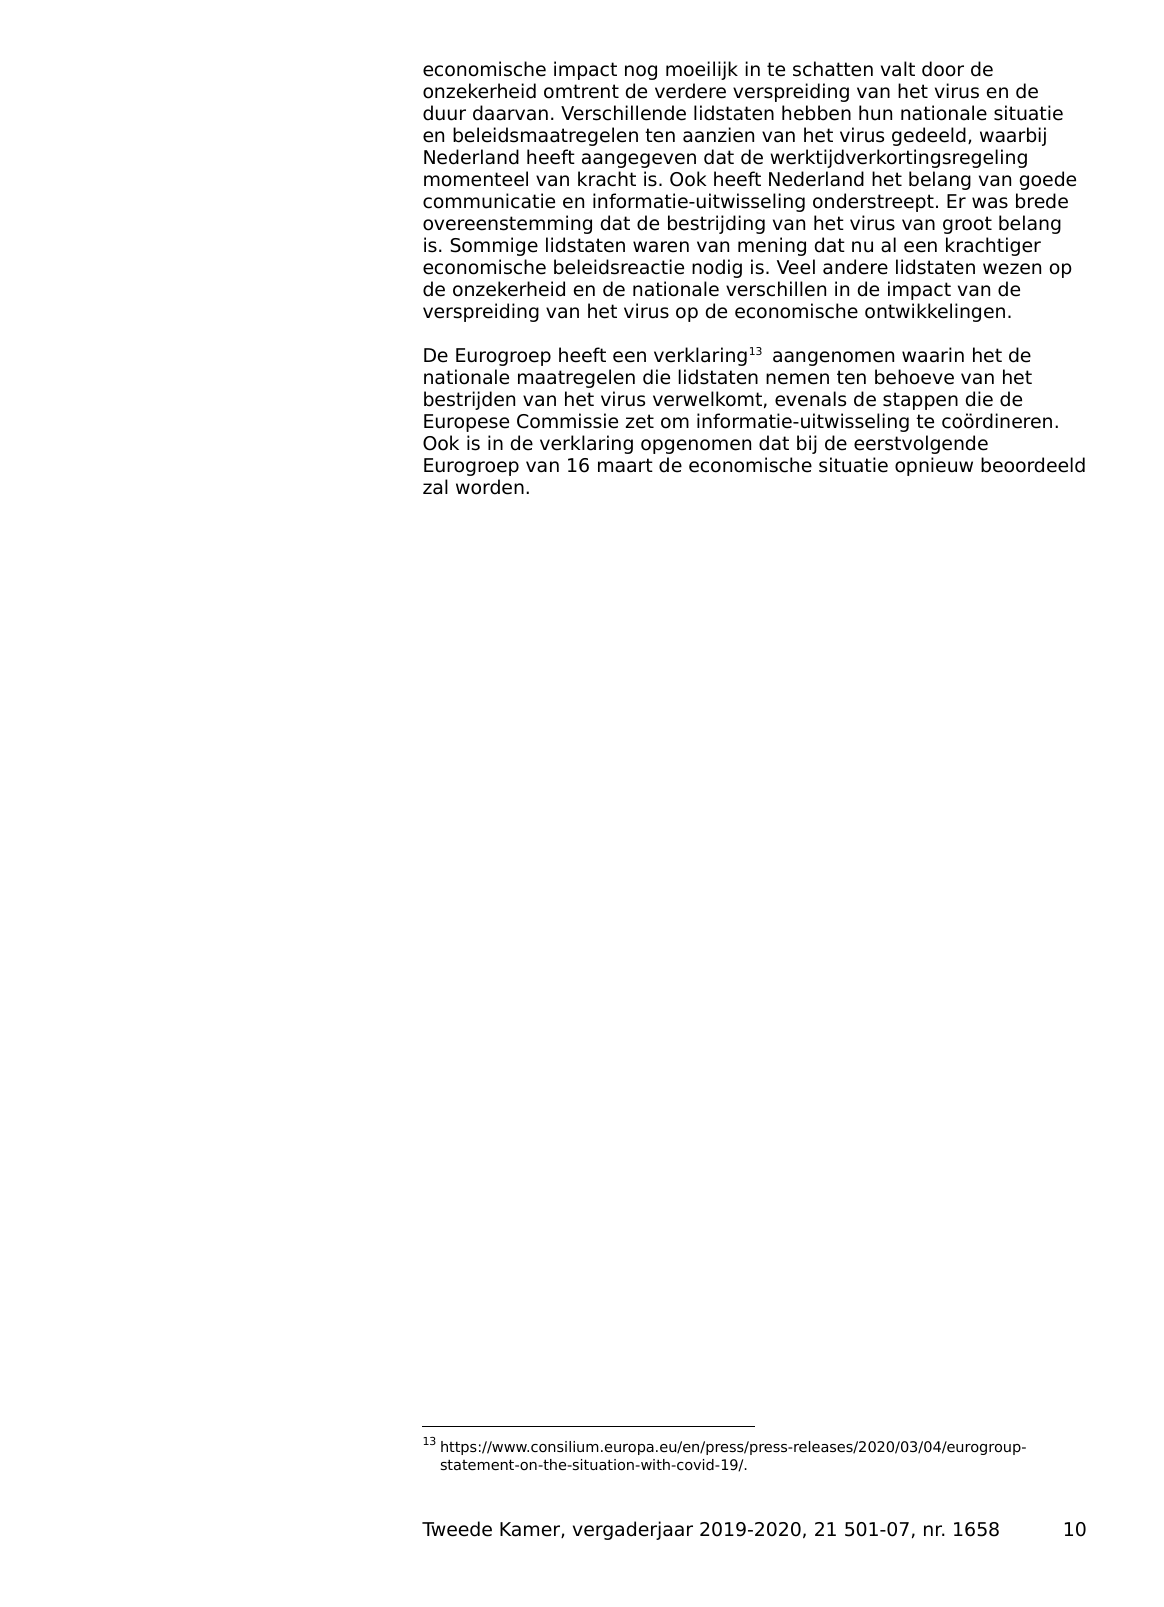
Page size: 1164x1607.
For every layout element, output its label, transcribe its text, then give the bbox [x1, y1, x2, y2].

text De Eurogroep heeft een verklaring aangenomen waarin het de nationale maatregelen die lidstaten nemen ten behoeve van het bestrijden van het virus verwelkomt, evenals de stappen die de Europese Commissie zet om informatie-uitwisseling te coördineren. Ook is in de verklaring opgenomen dat bij de eerstvolgende Eurogroep van 16 maart de economische situatie opnieuw beoordeeld zal worden. [422, 345, 1087, 499]
text https://www.consilium.europa.eu/en/press/press-releases/2020/03/04/eurogroup-statement-on-the-situation-with-covid-19/. [422, 1435, 1087, 1474]
text economische impact nog moeilijk in te schatten valt door de onzekerheid omtrent de verdere verspreiding van het virus en de duur daarvan. Verschillende lidstaten hebben hun nationale situatie en beleidsmaatregelen ten aanzien van het virus gedeeld, waarbij Nederland heeft aangegeven dat de werktijdverkortingsregeling momenteel van kracht is. Ook heeft Nederland het belang van goede communicatie en informatie-uitwisseling onderstreept. Er was brede overeenstemming dat de bestrijding van het virus van groot belang is. Sommige lidstaten waren van mening dat nu al een krachtiger economische beleidsreactie nodig is. Veel andere lidstaten wezen op de onzekerheid en de nationale verschillen in de impact van de verspreiding van het virus op de economische ontwikkelingen. [422, 59, 1087, 323]
